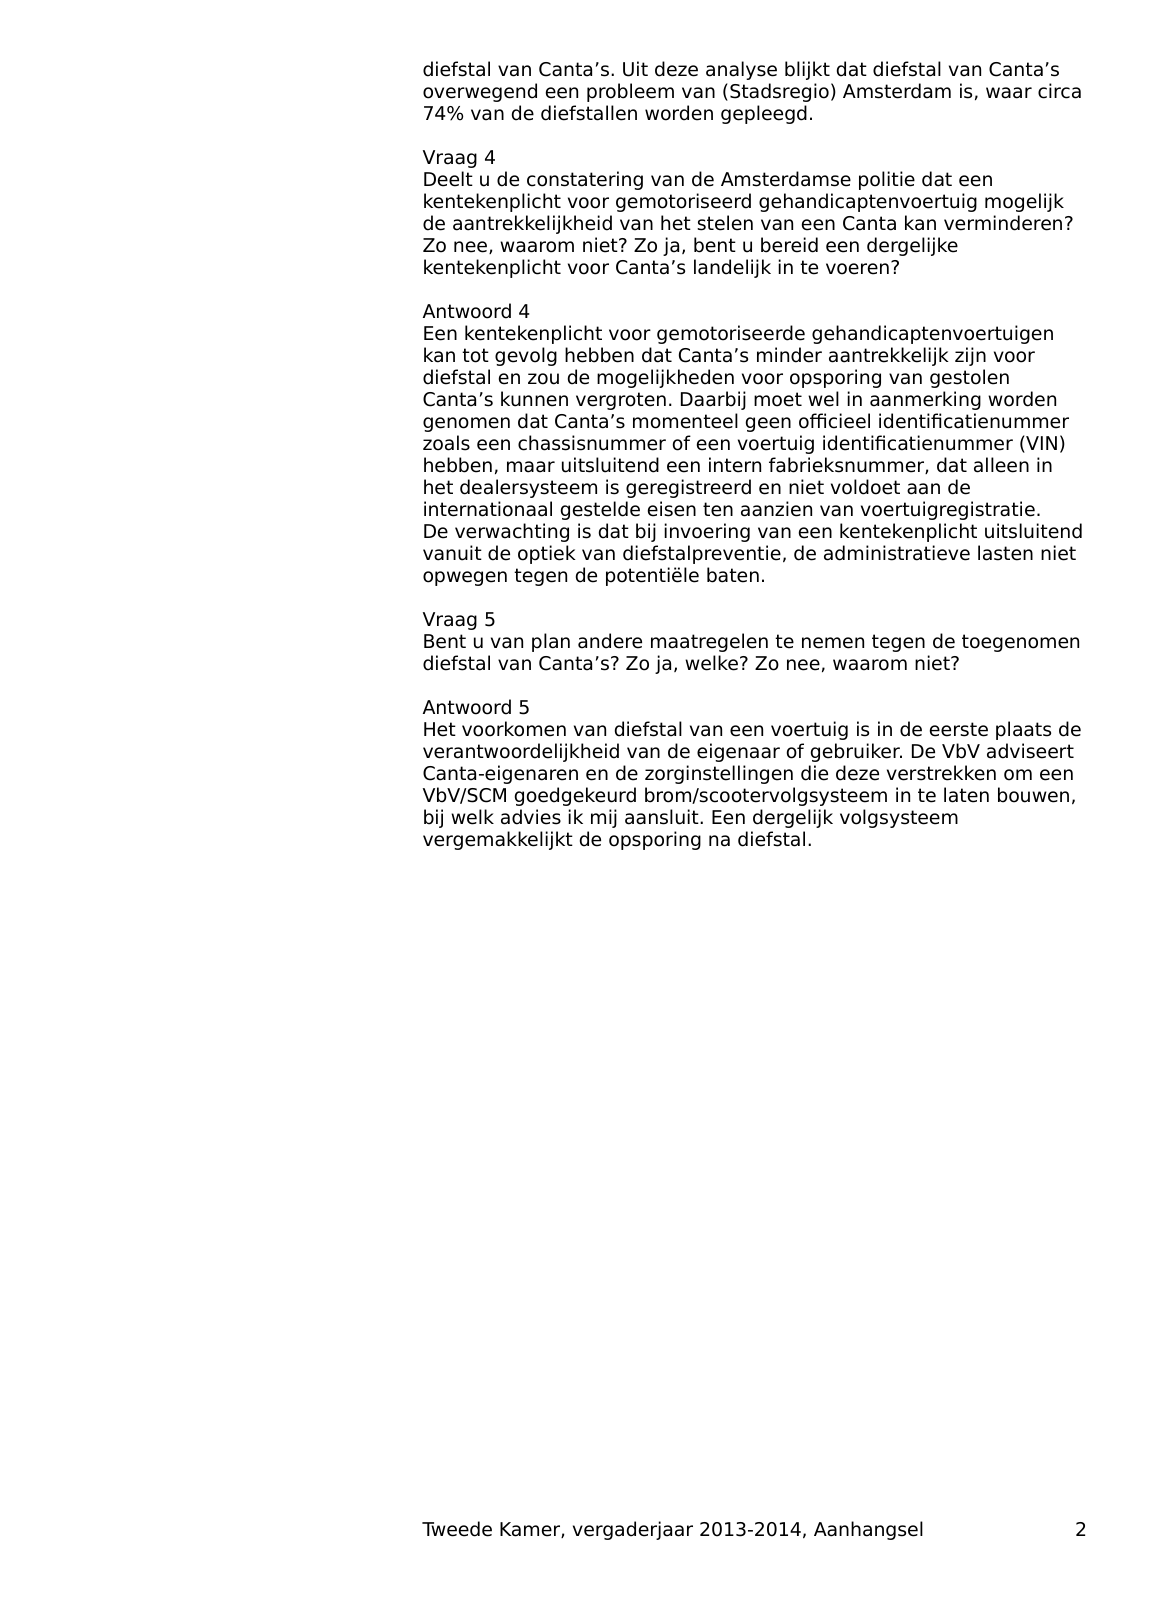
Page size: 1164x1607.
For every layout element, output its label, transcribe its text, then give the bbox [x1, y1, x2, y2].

text Deelt u de constatering van de Amsterdamse politie dat een kentekenplicht voor gemotoriseerd gehandicaptenvoertuig mogelijk de aantrekkelijkheid van het stelen van een Canta kan verminderen? Zo nee, waarom niet? Zo ja, bent u bereid een dergelijke kentekenplicht voor Canta’s landelijk in te voeren? [422, 169, 1087, 279]
text Vraag 4 [422, 147, 1087, 169]
text Bent u van plan andere maatregelen te nemen tegen de toegenomen diefstal van Canta’s? Zo ja, welke? Zo nee, waarom niet? [422, 631, 1087, 675]
text De verwachting is dat bij invoering van een kentekenplicht uitsluitend vanuit de optiek van diefstalpreventie, de administratieve lasten niet opwegen tegen de potentiële baten. [422, 521, 1087, 587]
text Het voorkomen van diefstal van een voertuig is in de eerste plaats de verantwoordelijkheid van de eigenaar of gebruiker. De VbV adviseert Canta-eigenaren en de zorginstellingen die deze verstrekken om een VbV/SCM goedgekeurd brom/scootervolgsysteem in te laten bouwen, bij welk advies ik mij aansluit. Een dergelijk volgsysteem vergemakkelijkt de opsporing na diefstal. [422, 719, 1087, 851]
text Een kentekenplicht voor gemotoriseerde gehandicaptenvoertuigen kan tot gevolg hebben dat Canta’s minder aantrekkelijk zijn voor diefstal en zou de mogelijkheden voor opsporing van gestolen Canta’s kunnen vergroten. Daarbij moet wel in aanmerking worden genomen dat Canta’s momenteel geen officieel identificatienummer zoals een chassisnummer of een voertuig identificatienummer (VIN) hebben, maar uitsluitend een intern fabrieksnummer, dat alleen in het dealersysteem is geregistreerd en niet voldoet aan de internationaal gestelde eisen ten aanzien van voertuigregistratie. [422, 323, 1087, 521]
text Antwoord 5 [422, 697, 1087, 719]
text Antwoord 4 [422, 301, 1087, 323]
text Vraag 5 [422, 609, 1087, 631]
text diefstal van Canta’s. Uit deze analyse blijkt dat diefstal van Canta’s overwegend een probleem van (Stadsregio) Amsterdam is, waar circa 74% van de diefstallen worden gepleegd. [422, 59, 1087, 125]
